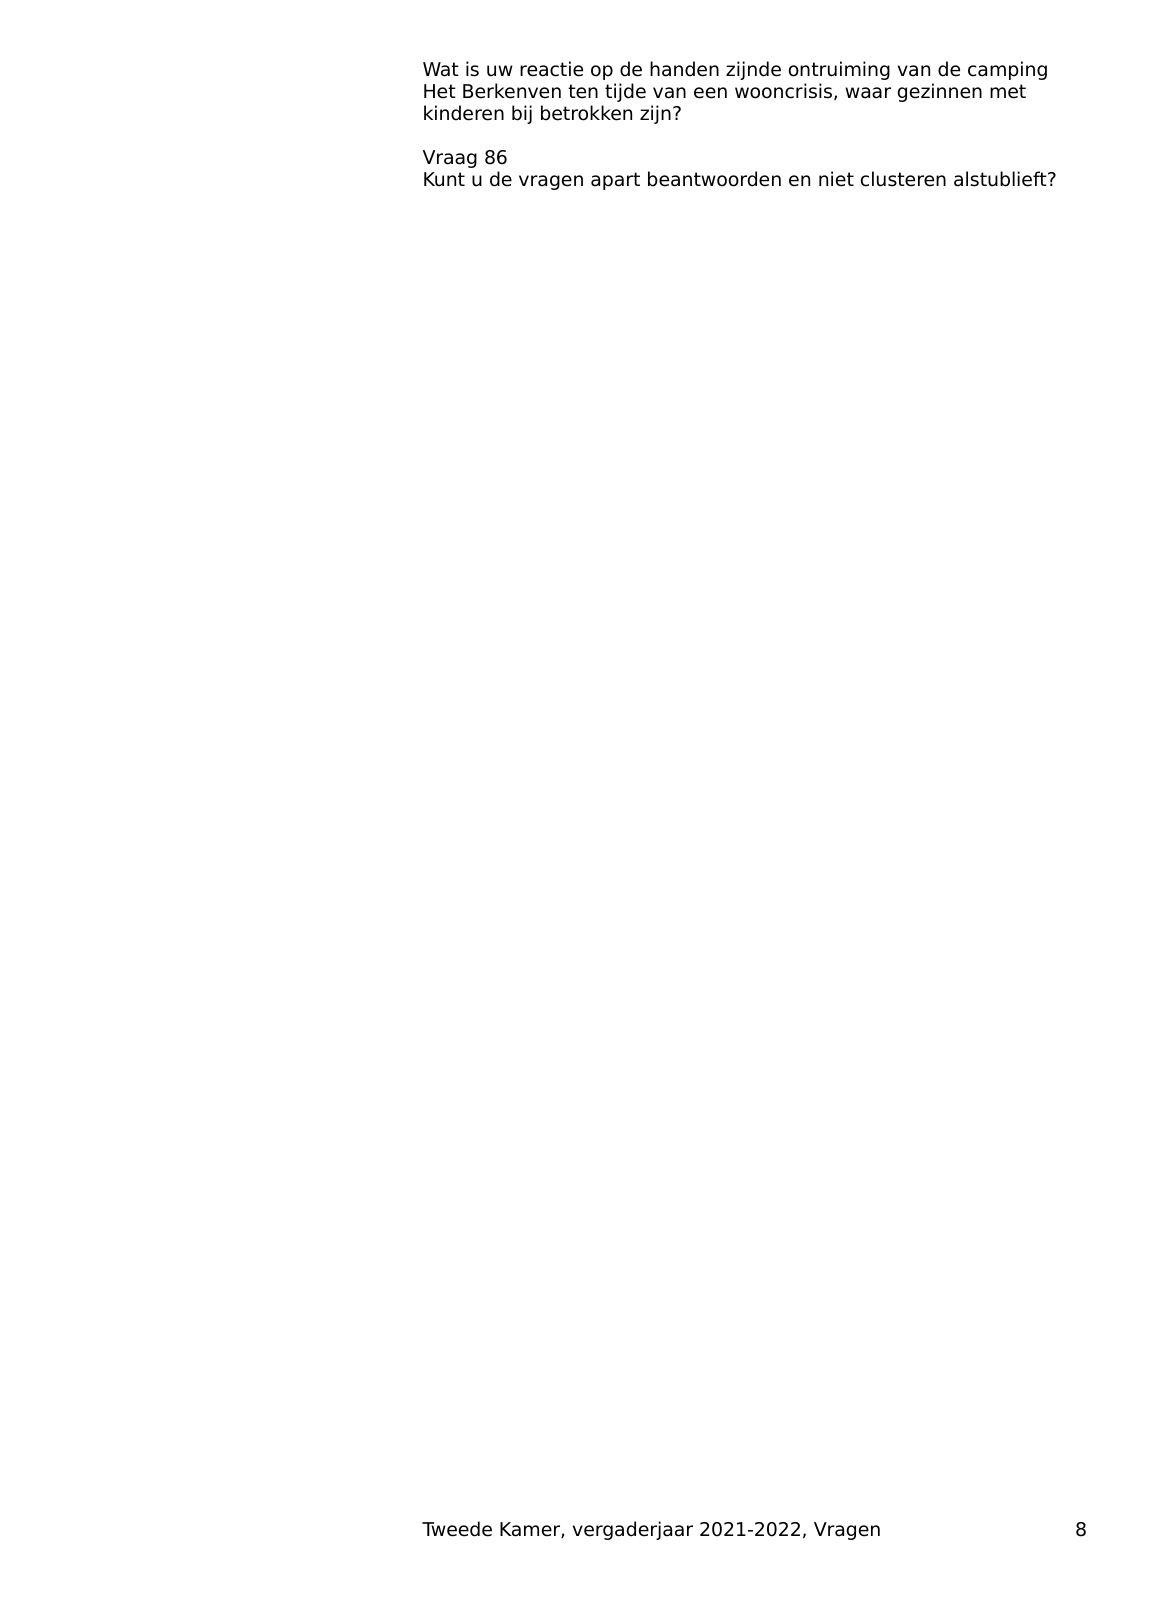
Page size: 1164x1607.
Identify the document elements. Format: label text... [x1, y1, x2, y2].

text Kunt u de vragen apart beantwoorden en niet clusteren alstublieft? [422, 169, 1087, 191]
text Vraag 86 [422, 147, 1087, 169]
text Wat is uw reactie op de handen zijnde ontruiming van de camping Het Berkenven ten tijde van een wooncrisis, waar gezinnen met kinderen bij betrokken zijn? [422, 59, 1087, 125]
